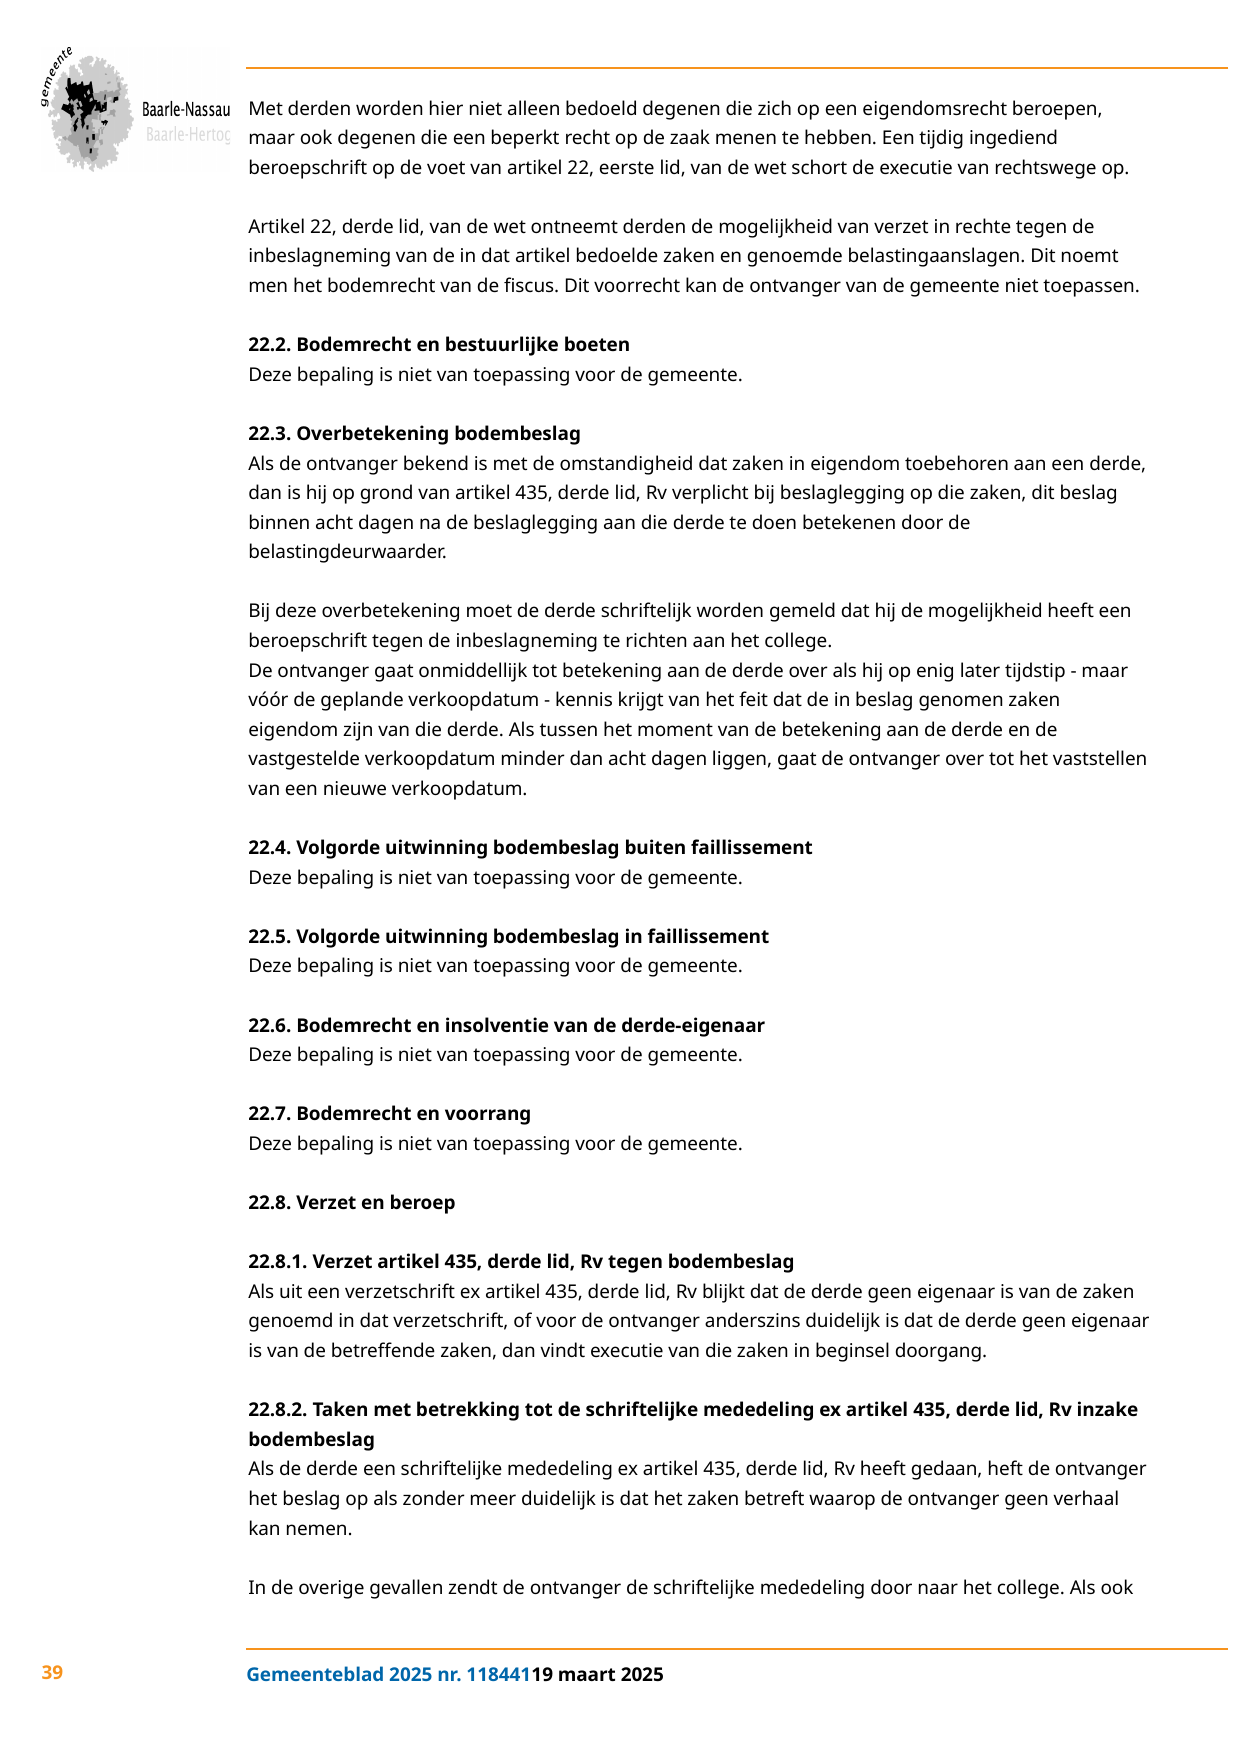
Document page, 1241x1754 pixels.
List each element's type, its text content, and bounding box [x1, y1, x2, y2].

text 22.7. Bodemrecht en voorrang [248, 1101, 1152, 1126]
text 22.8.2. Taken met betrekking tot de schriftelijke mededeling ex artikel 435, derde lid, Rv inzake bodembeslag [248, 1396, 1152, 1452]
text Met derden worden hier niet alleen bedoeld degenen die zich op een eigendomsrecht beroepen, maar ook degenen die een beperkt recht op de zaak menen te hebben. Een tijdig ingediend beroepschrift op de voet van artikel 22, eerste lid, van de wet schort de executie van rechtswege op. [248, 95, 1152, 180]
text 22.2. Bodemrecht en bestuurlijke boeten [248, 331, 1152, 357]
text Deze bepaling is niet van toepassing voor de gemeente. [248, 1130, 1152, 1156]
text Deze bepaling is niet van toepassing voor de gemeente. [248, 864, 1152, 890]
picture [41, 47, 231, 172]
text De ontvanger gaat onmiddellijk tot betekening aan de derde over als hij op enig later tijdstip - maar vóór de geplande verkoopdatum - kennis krijgt van het feit dat de in beslag genomen zaken eigendom zijn van die derde. Als tussen het moment van de betekening aan de derde en de vastgestelde verkoopdatum minder dan acht dagen liggen, gaat de ontvanger over tot het vaststellen van een nieuwe verkoopdatum. [248, 657, 1152, 801]
text Bij deze overbetekening moet de derde schriftelijk worden gemeld dat hij de mogelijkheid heeft een beroepschrift tegen de inbeslagneming te richten aan het college. [248, 598, 1152, 653]
text Deze bepaling is niet van toepassing voor de gemeente. [248, 361, 1152, 387]
text 22.8. Verzet en beroep [248, 1189, 1152, 1215]
text 22.3. Overbetekening bodembeslag [248, 420, 1152, 446]
text 22.6. Bodemrecht en insolventie van de derde-eigenaar [248, 1012, 1152, 1038]
text Deze bepaling is niet van toepassing voor de gemeente. [248, 953, 1152, 978]
text In de overige gevallen zendt de ontvanger de schriftelijke mededeling door naar het college. Als ook [248, 1574, 1152, 1600]
text 22.8.1. Verzet artikel 435, derde lid, Rv tegen bodembeslag [248, 1248, 1152, 1274]
text Als de derde een schriftelijke mededeling ex artikel 435, derde lid, Rv heeft gedaan, heft de ontvanger het beslag op als zonder meer duidelijk is dat het zaken betreft waarop de ontvanger geen verhaal kan nemen. [248, 1456, 1152, 1541]
text Deze bepaling is niet van toepassing voor de gemeente. [248, 1041, 1152, 1067]
text Artikel 22, derde lid, van de wet ontneemt derden de mogelijkheid van verzet in rechte tegen de inbeslagneming van de in dat artikel bedoelde zaken en genoemde belastingaanslagen. Dit noemt men het bodemrecht van de fiscus. Dit voorrecht kan de ontvanger van de gemeente niet toepassen. [248, 213, 1152, 298]
text 22.4. Volgorde uitwinning bodembeslag buiten faillissement [248, 834, 1152, 860]
text Als uit een verzetschrift ex artikel 435, derde lid, Rv blijkt dat de derde geen eigenaar is van de zaken genoemd in dat verzetschrift, of voor de ontvanger anderszins duidelijk is dat de derde geen eigenaar is van de betreffende zaken, dan vindt executie van die zaken in beginsel doorgang. [248, 1278, 1152, 1363]
text Als de ontvanger bekend is met de omstandigheid dat zaken in eigendom toebehoren aan een derde, dan is hij op grond van artikel 435, derde lid, Rv verplicht bij beslaglegging op die zaken, dit beslag binnen acht dagen na de beslaglegging aan die derde te doen betekenen door de belastingdeurwaarder. [248, 450, 1152, 564]
text 22.5. Volgorde uitwinning bodembeslag in faillissement [248, 923, 1152, 949]
